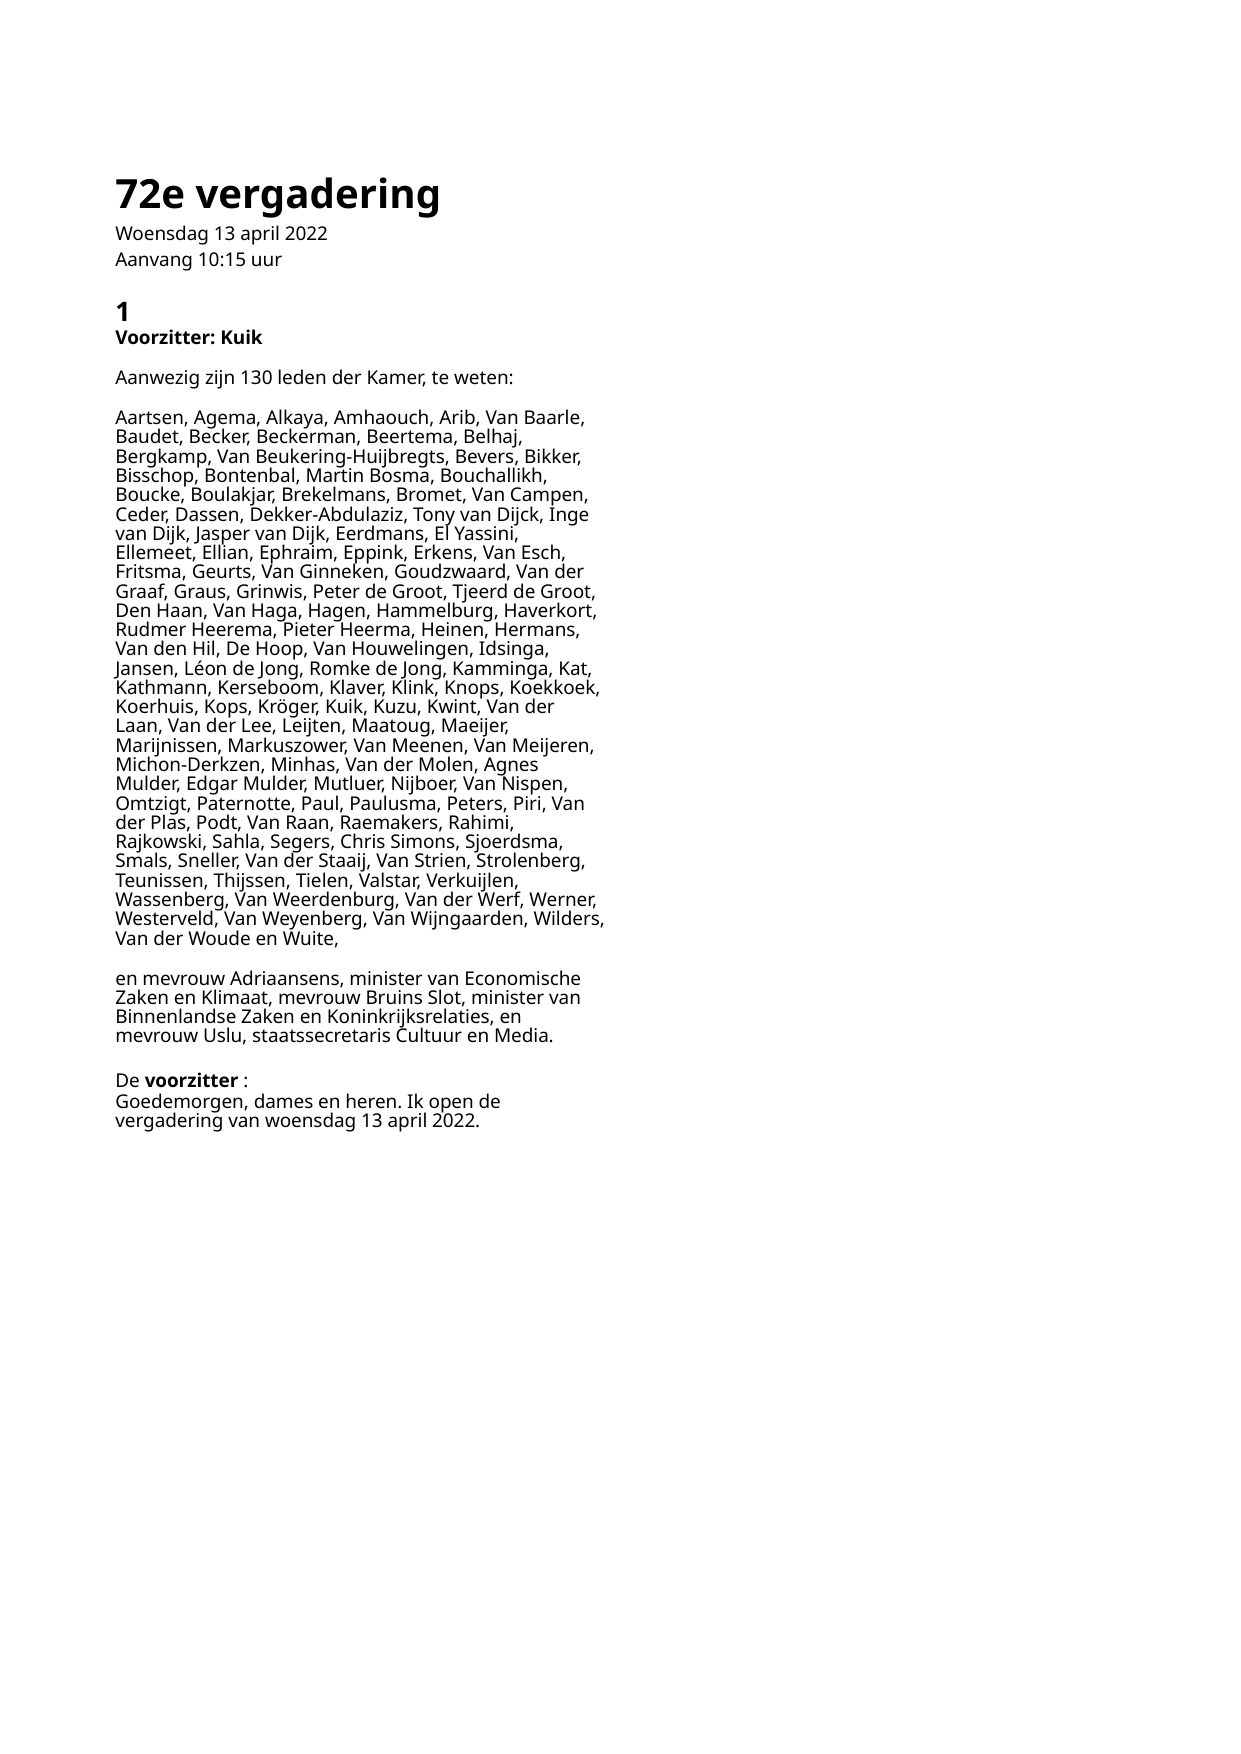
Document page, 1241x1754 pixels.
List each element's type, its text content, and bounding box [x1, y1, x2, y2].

text De voorzitter : [115, 1067, 605, 1093]
text Aanwezig zijn 130 leden der Kamer, te weten: [115, 369, 605, 388]
text Goedemorgen, dames en heren. Ik open de vergadering van woensdag 13 april 2022. [115, 1093, 605, 1132]
text Aartsen, Agema, Alkaya, Amhaouch, Arib, Van Baarle, Baudet, Becker, Beckerman, Beertema, Belhaj, Bergkamp, Van Beukering-Huijbregts, Bevers, Bikker, Bisschop, Bontenbal, Martin Bosma, Bouchallikh, Boucke, Boulakjar, Brekelmans, Bromet, Van Campen, Ceder, Dassen, Dekker-Abdulaziz, Tony van Dijck, Inge van Dijk, Jasper van Dijk, Eerdmans, El Yassini, Ellemeet, Ellian, Ephraim, Eppink, Erkens, Van Esch, Fritsma, Geurts, Van Ginneken, Goudzwaard, Van der Graaf, Graus, Grinwis, Peter de Groot, Tjeerd de Groot, Den Haan, Van Haga, Hagen, Hammelburg, Haverkort, Rudmer Heerema, Pieter Heerma, Heinen, Hermans, Van den Hil, De Hoop, Van Houwelingen, Idsinga, Jansen, Léon de Jong, Romke de Jong, Kamminga, Kat, Kathmann, Kerseboom, Klaver, Klink, Knops, Koekkoek, Koerhuis, Kops, Kröger, Kuik, Kuzu, Kwint, Van der Laan, Van der Lee, Leijten, Maatoug, Maeijer, Marijnissen, Markuszower, Van Meenen, Van Meijeren, Michon-Derkzen, Minhas, Van der Molen, Agnes Mulder, Edgar Mulder, Mutluer, Nijboer, Van Nispen, Omtzigt, Paternotte, Paul, Paulusma, Peters, Piri, Van der Plas, Podt, Van Raan, Raemakers, Rahimi, Rajkowski, Sahla, Segers, Chris Simons, Sjoerdsma, Smals, Sneller, Van der Staaij, Van Strien, Strolenberg, Teunissen, Thijssen, Tielen, Valstar, Verkuijlen, Wassenberg, Van Weerdenburg, Van der Werf, Werner, Westerveld, Van Weyenberg, Van Wijngaarden, Wilders, Van der Woude en Wuite, [115, 409, 605, 949]
text 1 [115, 292, 605, 329]
text Woensdag 13 april 2022 [115, 220, 605, 246]
text en mevrouw Adriaansens, minister van Economische Zaken en Klimaat, mevrouw Bruins Slot, minister van Binnenlandse Zaken en Koninkrijksrelaties, en mevrouw Uslu, staatssecretaris Cultuur en Media. [115, 969, 605, 1047]
text Voorzitter: Kuik [115, 329, 605, 348]
text 72e vergadering [115, 165, 605, 220]
text Aanvang 10:15 uur [115, 246, 605, 272]
